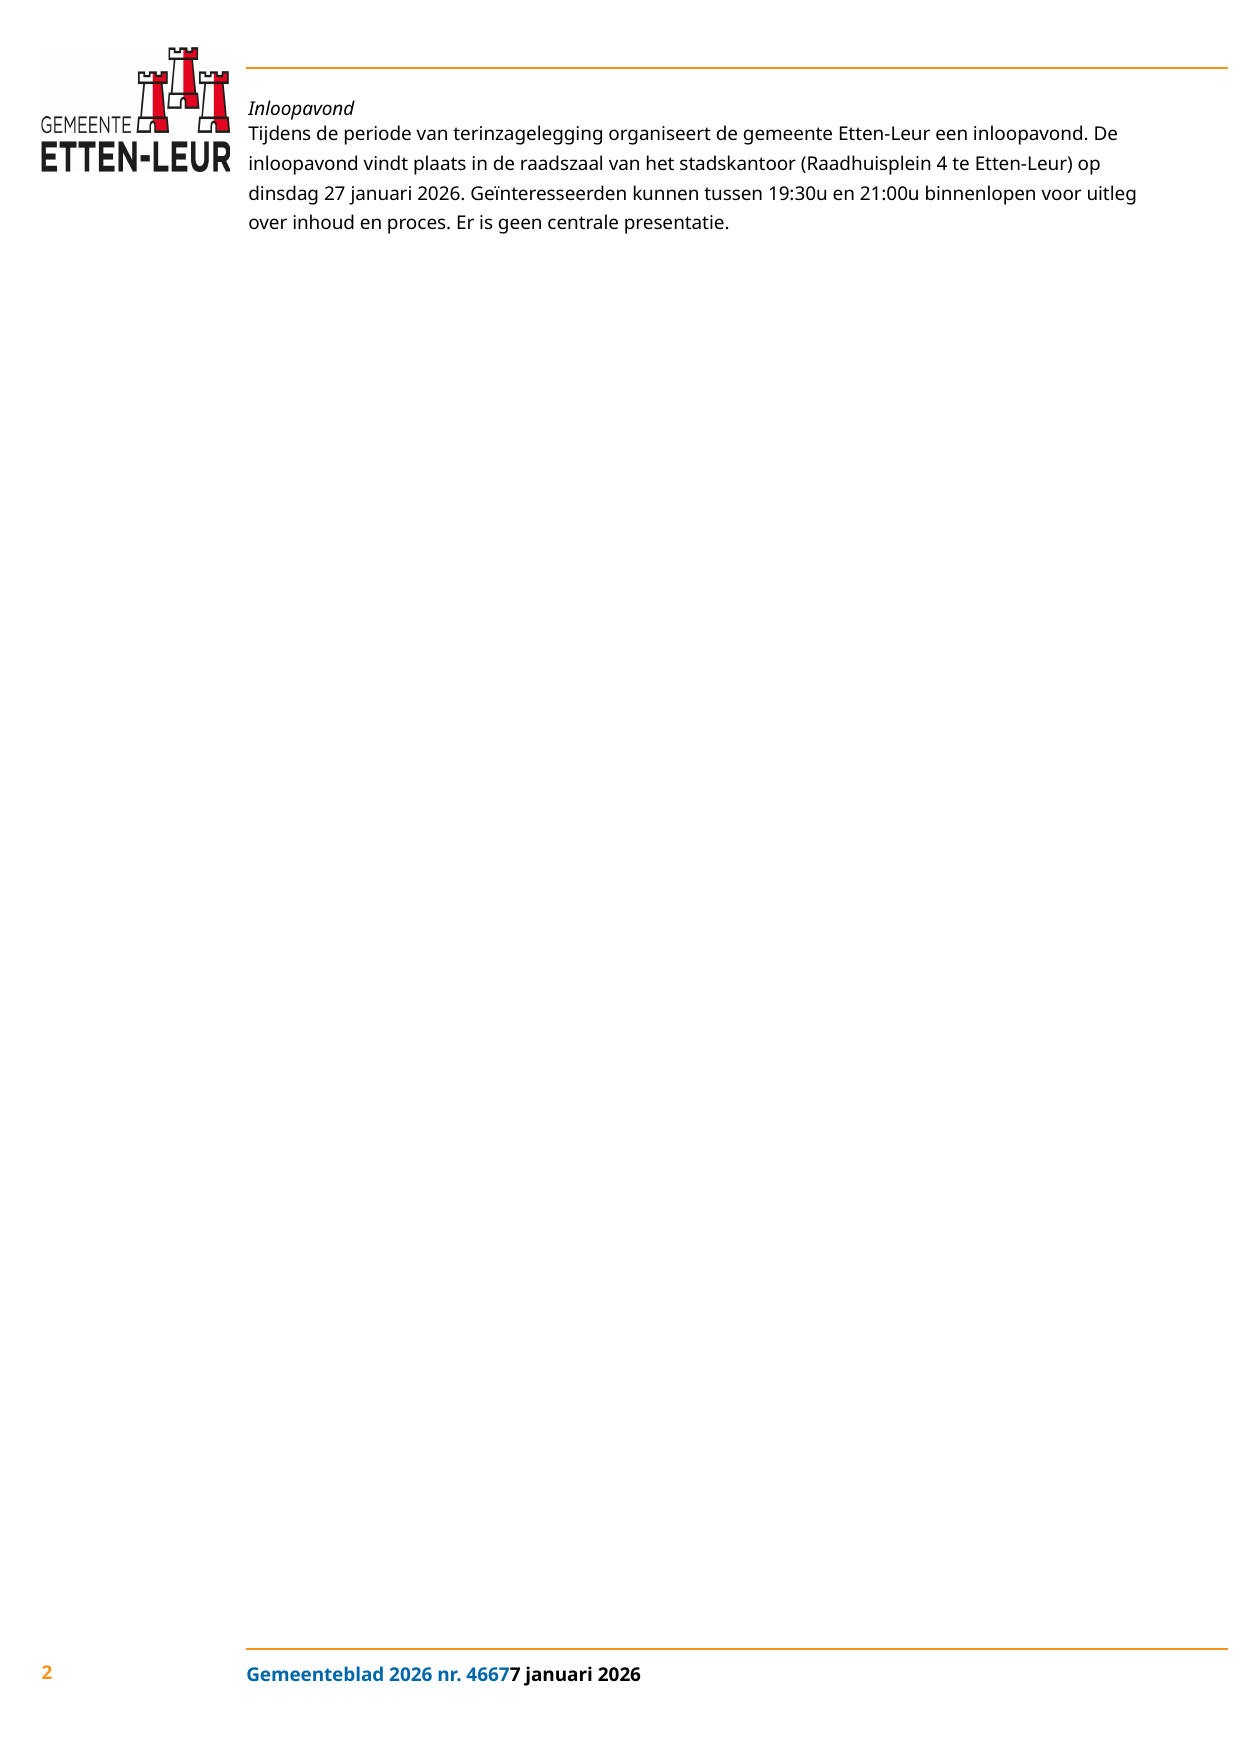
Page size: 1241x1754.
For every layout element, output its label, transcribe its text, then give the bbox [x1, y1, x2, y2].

text Tijdens de periode van terinzagelegging organiseert de gemeente Etten-Leur een inloopavond. De inloopavond vindt plaats in de raadszaal van het stadskantoor (Raadhuisplein 4 te Etten-Leur) op dinsdag 27 januari 2026. Geïnteresseerden kunnen tussen 19:30u en 21:00u binnenlopen voor uitleg over inhoud en proces. Er is geen centrale presentatie. [248, 121, 1152, 235]
text Inloopavond [248, 95, 1152, 121]
picture [41, 47, 231, 172]
